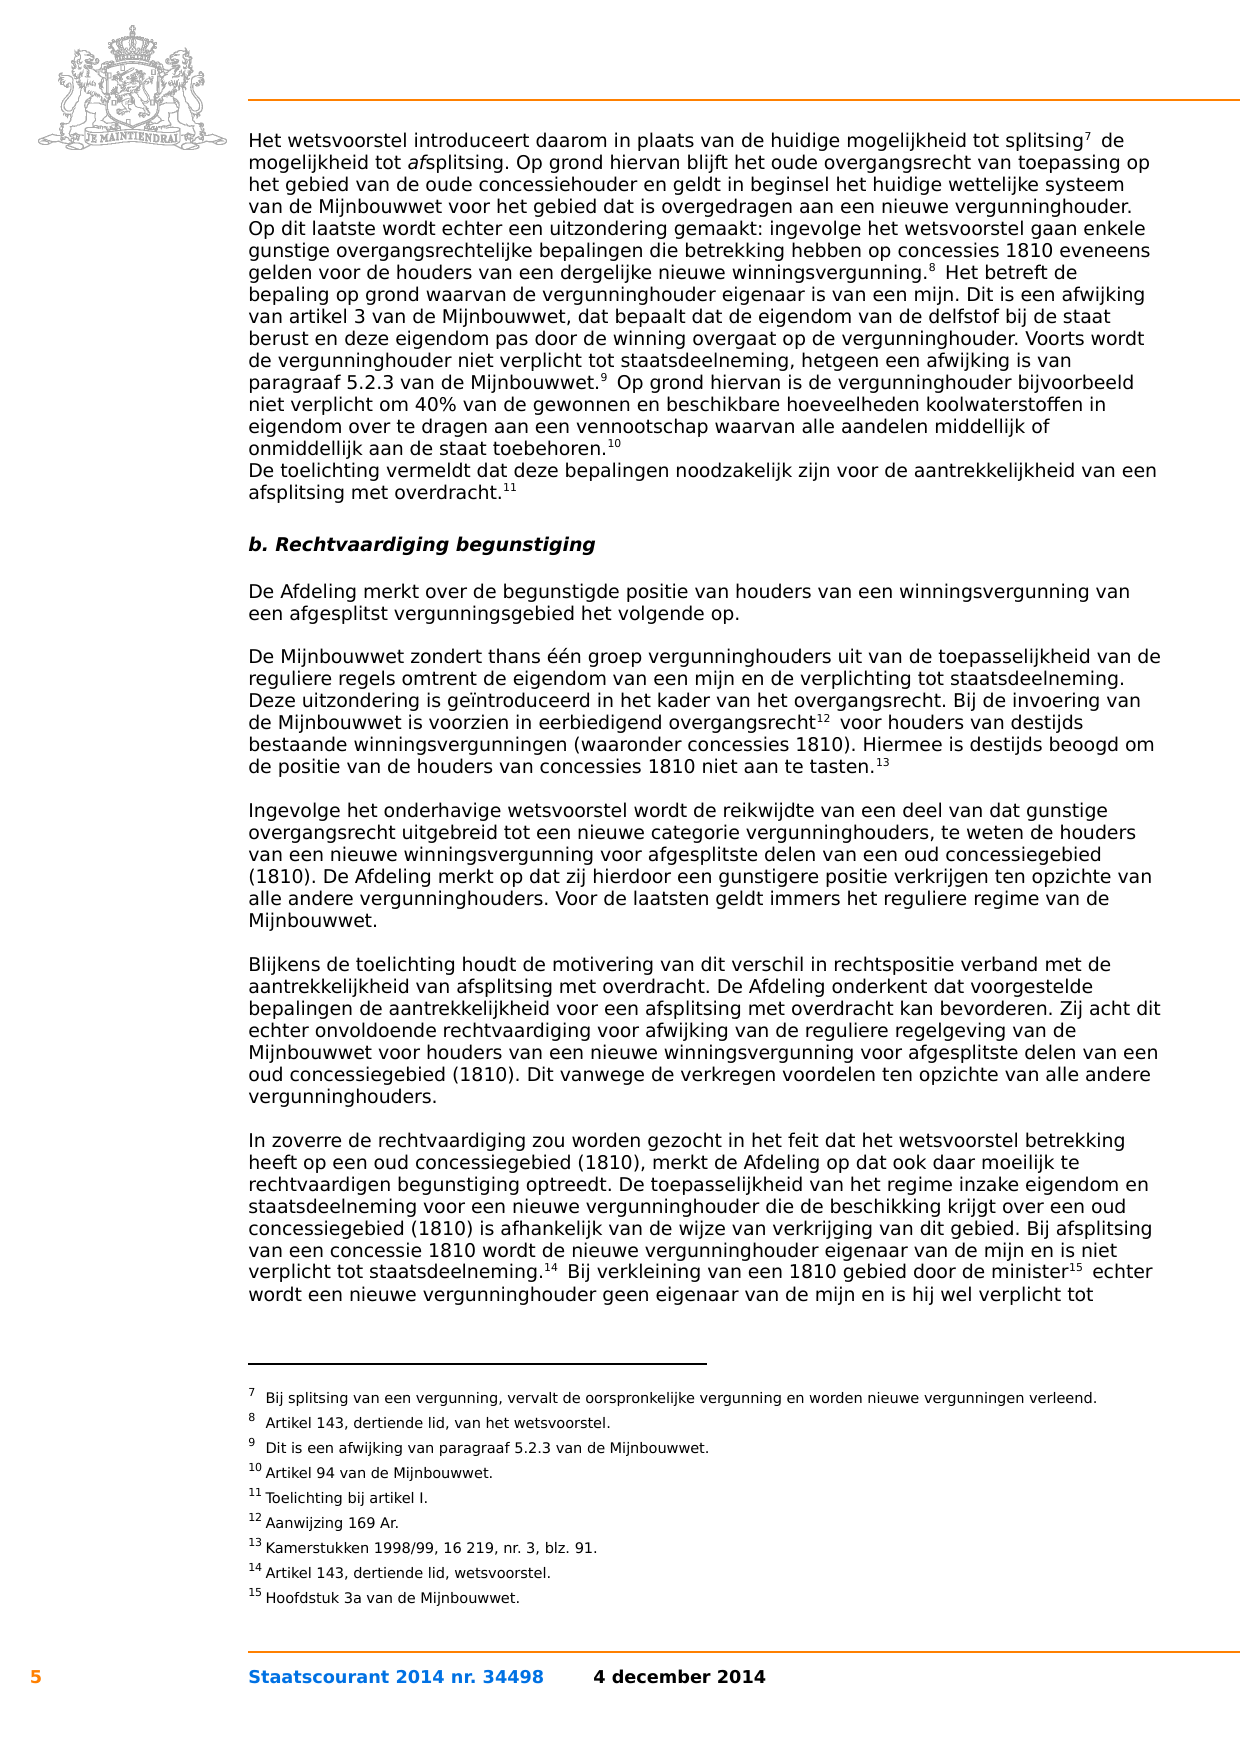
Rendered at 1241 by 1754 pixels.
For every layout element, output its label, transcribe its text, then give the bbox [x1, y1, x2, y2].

text Ingevolge het onderhavige wetsvoorstel wordt de reikwijdte van een deel van dat gunstige overgangsrecht uitgebreid tot een nieuwe categorie vergunninghouders, te weten de houders van een nieuwe winningsvergunning voor afgesplitste delen van een oud concessiegebied (1810). De Afdeling merkt op dat zij hierdoor een gunstigere positie verkrijgen ten opzichte van alle andere vergunninghouders. Voor de laatsten geldt immers het reguliere regime van de Mijnbouwwet. [248, 800, 1163, 932]
subtitle b. Rechtvaardiging begunstiging [248, 533, 1163, 556]
text Aanwijzing 169 Ar. [248, 1511, 1163, 1533]
text Artikel 143, dertiende lid, wetsvoorstel. [248, 1561, 1163, 1583]
text Bij splitsing van een vergunning, vervalt de oorspronkelijke vergunning en worden nieuwe vergunningen verleend. [248, 1386, 1163, 1408]
text De toelichting vermeldt dat deze bepalingen noodzakelijk zijn voor de aantrekkelijkheid van een afsplitsing met overdracht. [248, 459, 1163, 503]
text De Mijnbouwwet zondert thans één groep vergunninghouders uit van de toepasselijkheid van de reguliere regels omtrent de eigendom van een mijn en de verplichting tot staatsdeelneming. Deze uitzondering is geïntroduceerd in het kader van het overgangsrecht. Bij de invoering van de Mijnbouwwet is voorzien in eerbiedigend overgangsrecht voor houders van destijds bestaande winningsvergunningen (waaronder concessies 1810). Hiermee is destijds beoogd om de positie van de houders van concessies 1810 niet aan te tasten. [248, 646, 1163, 778]
text Hoofdstuk 3a van de Mijnbouwwet. [248, 1586, 1163, 1608]
text Dit is een afwijking van paragraaf 5.2.3 van de Mijnbouwwet. [248, 1436, 1163, 1458]
text Het wetsvoorstel introduceert daarom in plaats van de huidige mogelijkheid tot splitsing de mogelijkheid tot afsplitsing. Op grond hiervan blijft het oude overgangsrecht van toepassing op het gebied van de oude concessiehouder en geldt in beginsel het huidige wettelijke systeem van de Mijnbouwwet voor het gebied dat is overgedragen aan een nieuwe vergunninghouder. [248, 130, 1163, 218]
text Toelichting bij artikel I. [248, 1486, 1163, 1508]
text Op dit laatste wordt echter een uitzondering gemaakt: ingevolge het wetsvoorstel gaan enkele gunstige overgangsrechtelijke bepalingen die betrekking hebben op concessies 1810 eveneens gelden voor de houders van een dergelijke nieuwe winningsvergunning. Het betreft de bepaling op grond waarvan de vergunninghouder eigenaar is van een mijn. Dit is een afwijking van artikel 3 van de Mijnbouwwet, dat bepaalt dat de eigendom van de delfstof bij de staat berust en deze eigendom pas door de winning overgaat op de vergunninghouder. Voorts wordt de vergunninghouder niet verplicht tot staatsdeelneming, hetgeen een afwijking is van paragraaf 5.2.3 van de Mijnbouwwet. Op grond hiervan is de vergunninghouder bijvoorbeeld niet verplicht om 40% van de gewonnen en beschikbare hoeveelheden koolwaterstoffen in eigendom over te dragen aan een vennootschap waarvan alle aandelen middellijk of onmiddellijk aan de staat toebehoren. [248, 218, 1163, 459]
text De Afdeling merkt over de begunstigde positie van houders van een winningsvergunning van een afgesplitst vergunningsgebied het volgende op. [248, 581, 1163, 624]
text Artikel 94 van de Mijnbouwwet. [248, 1461, 1163, 1483]
text Artikel 143, dertiende lid, van het wetsvoorstel. [248, 1411, 1163, 1433]
picture [38, 25, 227, 150]
text Blijkens de toelichting houdt de motivering van dit verschil in rechtspositie verband met de aantrekkelijkheid van afsplitsing met overdracht. De Afdeling onderkent dat voorgestelde bepalingen de aantrekkelijkheid voor een afsplitsing met overdracht kan bevorderen. Zij acht dit echter onvoldoende rechtvaardiging voor afwijking van de reguliere regelgeving van de Mijnbouwwet voor houders van een nieuwe winningsvergunning voor afgesplitste delen van een oud concessiegebied (1810). Dit vanwege de verkregen voordelen ten opzichte van alle andere vergunninghouders. [248, 954, 1163, 1108]
text Kamerstukken 1998/99, 16 219, nr. 3, blz. 91. [248, 1536, 1163, 1558]
text In zoverre de rechtvaardiging zou worden gezocht in het feit dat het wetsvoorstel betrekking heeft op een oud concessiegebied (1810), merkt de Afdeling op dat ook daar moeilijk te rechtvaardigen begunstiging optreedt. De toepasselijkheid van het regime inzake eigendom en staatsdeelneming voor een nieuwe vergunninghouder die de beschikking krijgt over een oud concessiegebied (1810) is afhankelijk van de wijze van verkrijging van dit gebied. Bij afsplitsing van een concessie 1810 wordt de nieuwe vergunninghouder eigenaar van de mijn en is niet verplicht tot staatsdeelneming. Bij verkleining van een 1810 gebied door de minister echter wordt een nieuwe vergunninghouder geen eigenaar van de mijn en is hij wel verplicht tot [248, 1129, 1163, 1305]
